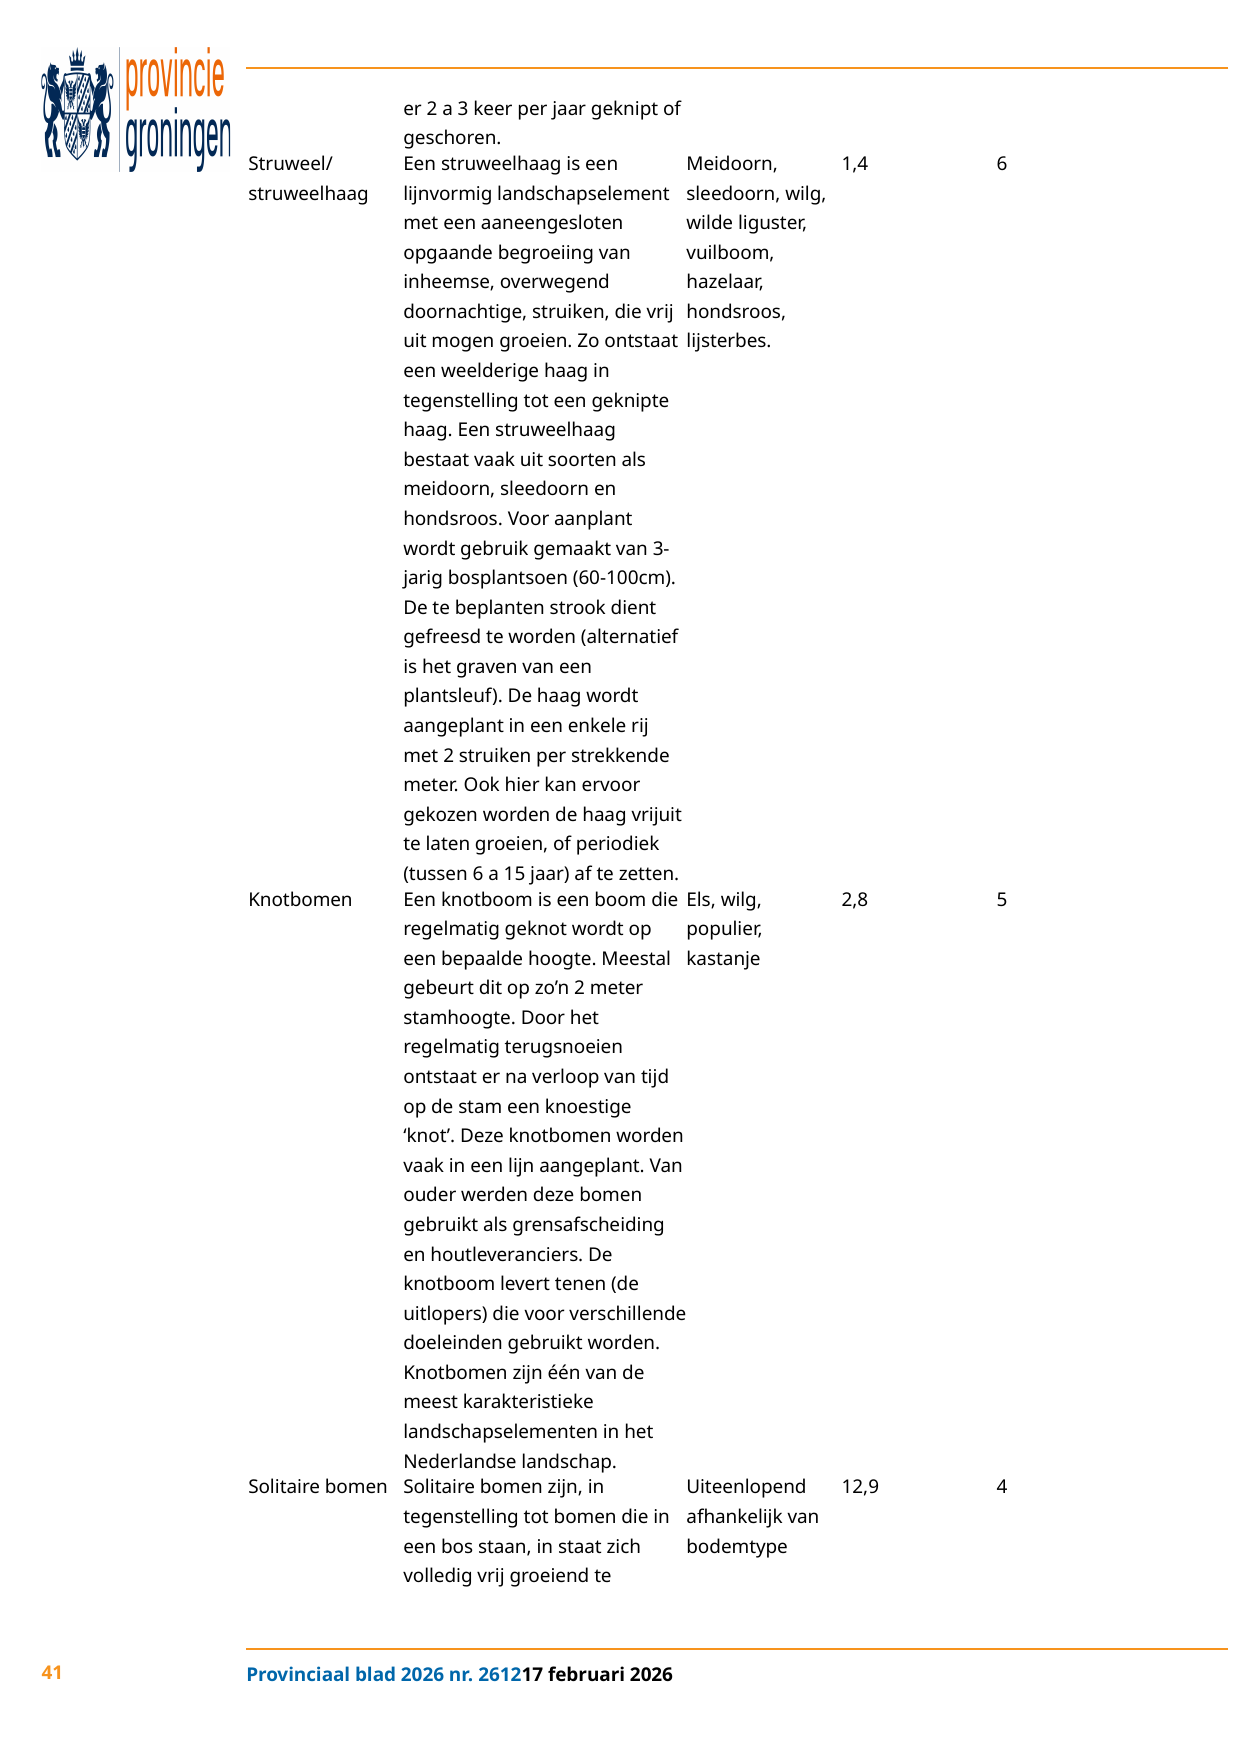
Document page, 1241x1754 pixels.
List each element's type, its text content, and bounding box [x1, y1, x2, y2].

table_cell Meidoorn, sleedoorn, wilg, wilde liguster, vuilboom, hazelaar, hondsroos, lijsterbes. [686, 150, 841, 886]
table_cell 2,8 [841, 886, 996, 1474]
picture [41, 47, 231, 172]
table_cell Knotbomen [248, 886, 403, 1474]
table_cell [248, 95, 403, 150]
table_cell Solitaire bomen [248, 1474, 403, 1588]
table_cell 4 [996, 1474, 1152, 1588]
table_cell 6 [996, 150, 1152, 886]
table_cell [686, 95, 841, 150]
table_cell Een struweelhaag is een lijnvormig landschapselement met een aaneengesloten opgaande begroeiing van inheemse, overwegend doornachtige, struiken, die vrij uit mogen groeien. Zo ontstaat een weelderige haag in tegenstelling tot een geknipte haag. Een struweelhaag bestaat vaak uit soorten als meidoorn, sleedoorn en hondsroos. Voor aanplant wordt gebruik gemaakt van 3-jarig bosplantsoen (60-100cm). De te beplanten strook dient gefreesd te worden (alternatief is het graven van een plantsleuf). De haag wordt aangeplant in een enkele rij met 2 struiken per strekkende meter. Ook hier kan ervoor gekozen worden de haag vrijuit te laten groeien, of periodiek (tussen 6 a 15 jaar) af te zetten. [403, 150, 686, 886]
table_cell 5 [996, 886, 1152, 1474]
table_cell Solitaire bomen zijn, in tegenstelling tot bomen die in een bos staan, in staat zich volledig vrij groeiend te [403, 1474, 686, 1588]
table_cell Een knotboom is een boom die regelmatig geknot wordt op een bepaalde hoogte. Meestal gebeurt dit op zo’n 2 meter stamhoogte. Door het regelmatig terugsnoeien ontstaat er na verloop van tijd op de stam een knoestige ‘knot’. Deze knotbomen worden vaak in een lijn aangeplant. Van ouder werden deze bomen gebruikt als grensafscheiding en houtleveranciers. De knotboom levert tenen (de uitlopers) die voor verschillende doeleinden gebruikt worden. Knotbomen zijn één van de meest karakteristieke landschapselementen in het Nederlandse landschap. [403, 886, 686, 1474]
table_cell [841, 95, 996, 150]
table_cell er 2 a 3 keer per jaar geknipt of geschoren. [403, 95, 686, 150]
table_cell 12,9 [841, 1474, 996, 1588]
table_cell [996, 95, 1152, 150]
table_cell Struweel/struweelhaag [248, 150, 403, 886]
table_cell 1,4 [841, 150, 996, 886]
table_cell Els, wilg, populier, kastanje [686, 886, 841, 1474]
table_cell Uiteenlopend afhankelijk van bodemtype [686, 1474, 841, 1588]
